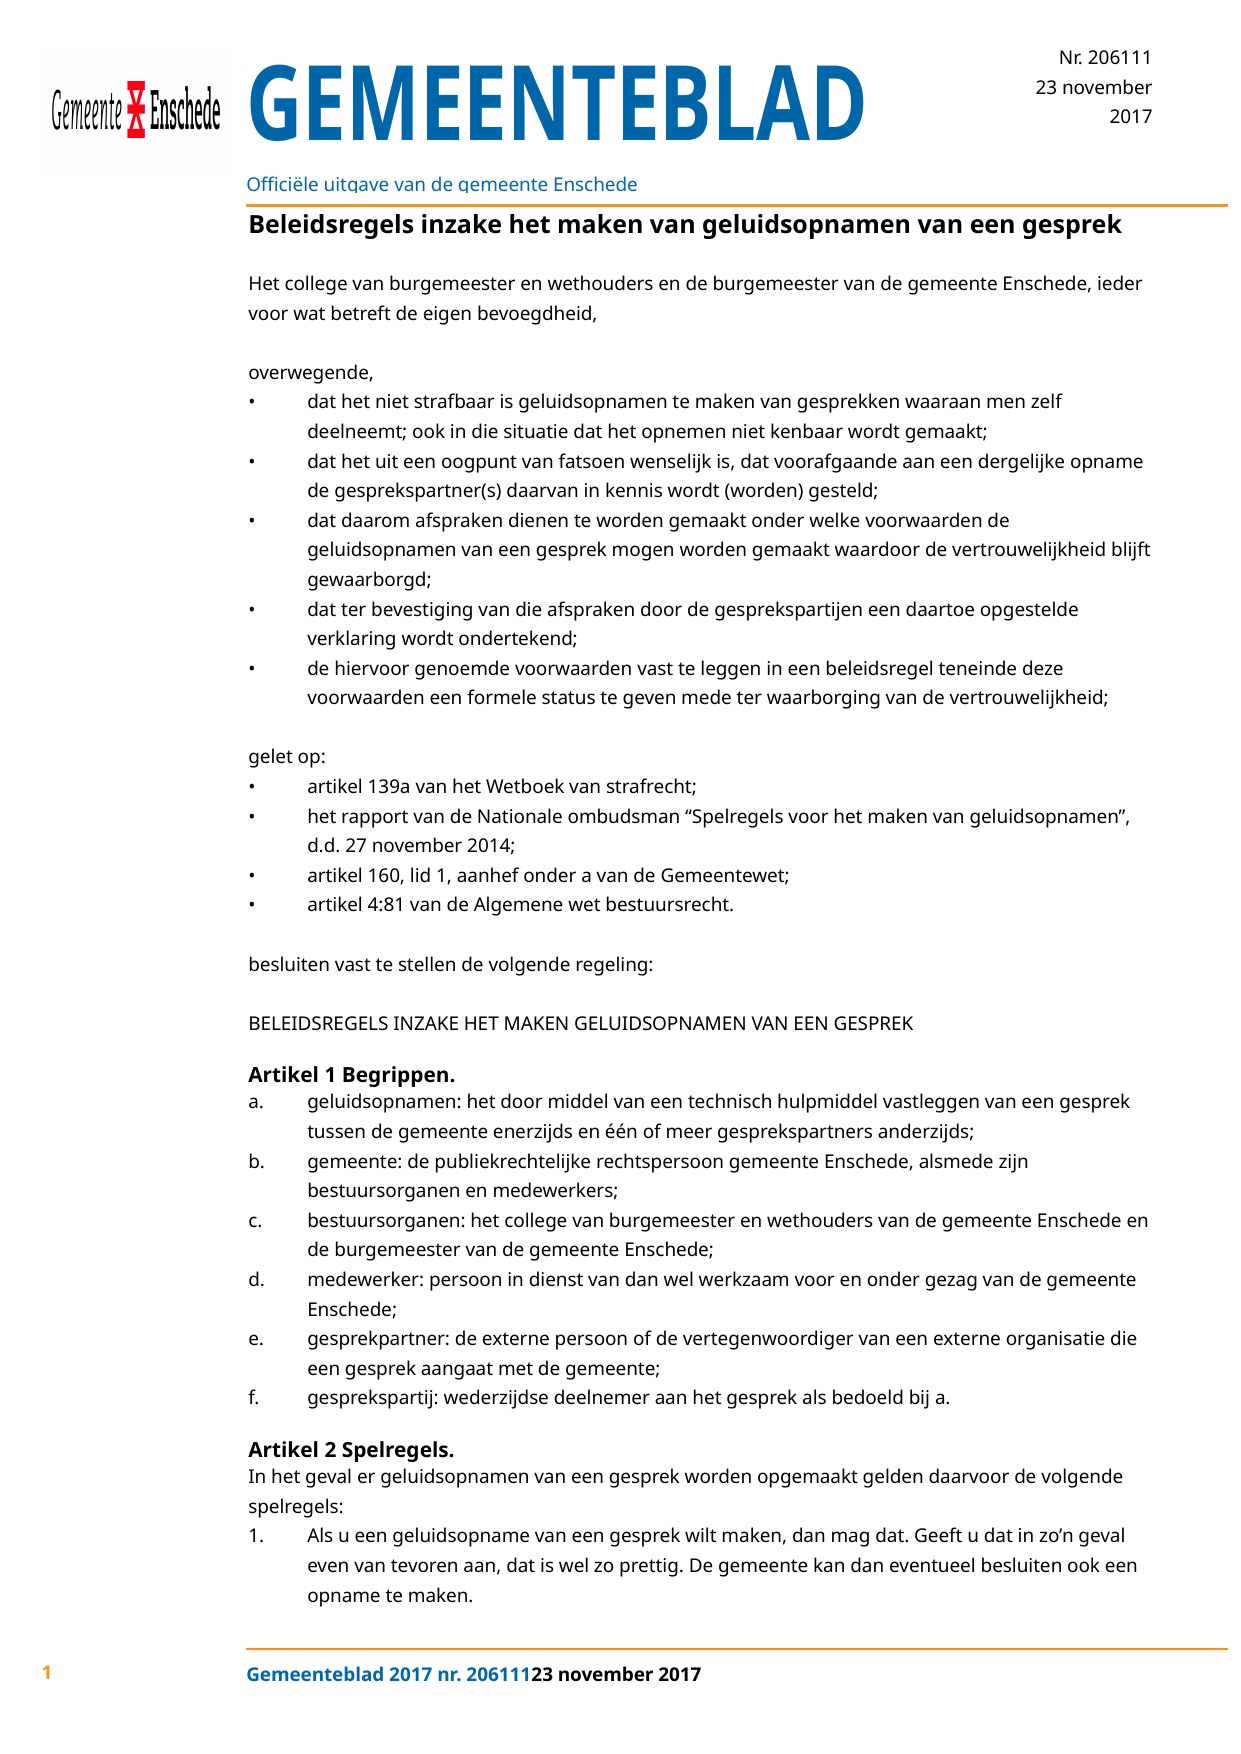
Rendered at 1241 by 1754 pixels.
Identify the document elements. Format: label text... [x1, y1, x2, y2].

text Artikel 1 Begrippen. [248, 1060, 1152, 1089]
text Beleidsregels inzake het maken van geluidsopnamen van een gesprek [248, 207, 1152, 241]
list de hiervoor genoemde voorwaarden vast te leggen in een beleidsregel teneinde deze voorwaarden een formele status te geven mede ter waarborging van de vertrouwelijkheid; [248, 655, 1152, 710]
list dat het uit een oogpunt van fatsoen wenselijk is, dat voorafgaande aan een dergelijke opname de gesprekspartner(s) daarvan in kennis wordt (worden) gesteld; [248, 448, 1152, 503]
text Artikel 2 Spelregels. [248, 1435, 1152, 1463]
list gesprekpartner: de externe persoon of de vertegenwoordiger van een externe organisatie die een gesprek aangaat met de gemeente; [248, 1325, 1152, 1381]
list dat ter bevestiging van die afspraken door de gesprekspartijen een daartoe opgestelde verklaring wordt ondertekend; [248, 596, 1152, 651]
list artikel 4:81 van de Algemene wet bestuursrecht. [248, 892, 1152, 917]
list gemeente: de publiekrechtelijke rechtspersoon gemeente Enschede, alsmede zijn bestuursorganen en medewerkers; [248, 1148, 1152, 1203]
text overwegende, [248, 359, 1152, 385]
text gelet op: [248, 744, 1152, 769]
text BELEIDSREGELS INZAKE HET MAKEN GELUIDSOPNAMEN VAN EEN GESPREK [248, 1010, 1152, 1036]
text In het geval er geluidsopnamen van een gesprek worden opgemaakt gelden daarvoor de volgende spelregels: [248, 1463, 1152, 1519]
list gesprekspartij: wederzijdse deelnemer aan het gesprek als bedoeld bij a. [248, 1384, 1152, 1410]
picture [41, 47, 231, 172]
list dat daarom afspraken dienen te worden gemaakt onder welke voorwaarden de geluidsopnamen van een gesprek mogen worden gemaakt waardoor de vertrouwelijkheid blijft gewaarborgd; [248, 507, 1152, 592]
text besluiten vast te stellen de volgende regeling: [248, 951, 1152, 976]
list artikel 139a van het Wetboek van strafrecht; [248, 773, 1152, 799]
list bestuursorganen: het college van burgemeester en wethouders van de gemeente Enschede en de burgemeester van de gemeente Enschede; [248, 1207, 1152, 1262]
list dat het niet strafbaar is geluidsopnamen te maken van gesprekken waaraan men zelf deelneemt; ook in die situatie dat het opnemen niet kenbaar wordt gemaakt; [248, 389, 1152, 444]
list geluidsopnamen: het door middel van een technisch hulpmiddel vastleggen van een gesprek tussen de gemeente enerzijds en één of meer gesprekspartners anderzijds; [248, 1089, 1152, 1144]
list het rapport van de Nationale ombudsman “Spelregels voor het maken van geluidsopnamen”, d.d. 27 november 2014; [248, 803, 1152, 858]
list artikel 160, lid 1, aanhef onder a van de Gemeentewet; [248, 862, 1152, 888]
list medewerker: persoon in dienst van dan wel werkzaam voor en onder gezag van de gemeente Enschede; [248, 1266, 1152, 1322]
text Het college van burgemeester en wethouders en de burgemeester van de gemeente Enschede, ieder voor wat betreft de eigen bevoegdheid, [248, 270, 1152, 326]
list Als u een geluidsopname van een gesprek wilt maken, dan mag dat. Geeft u dat in zo’n geval even van tevoren aan, dat is wel zo prettig. De gemeente kan dan eventueel besluiten ook een opname te maken. [248, 1523, 1152, 1607]
